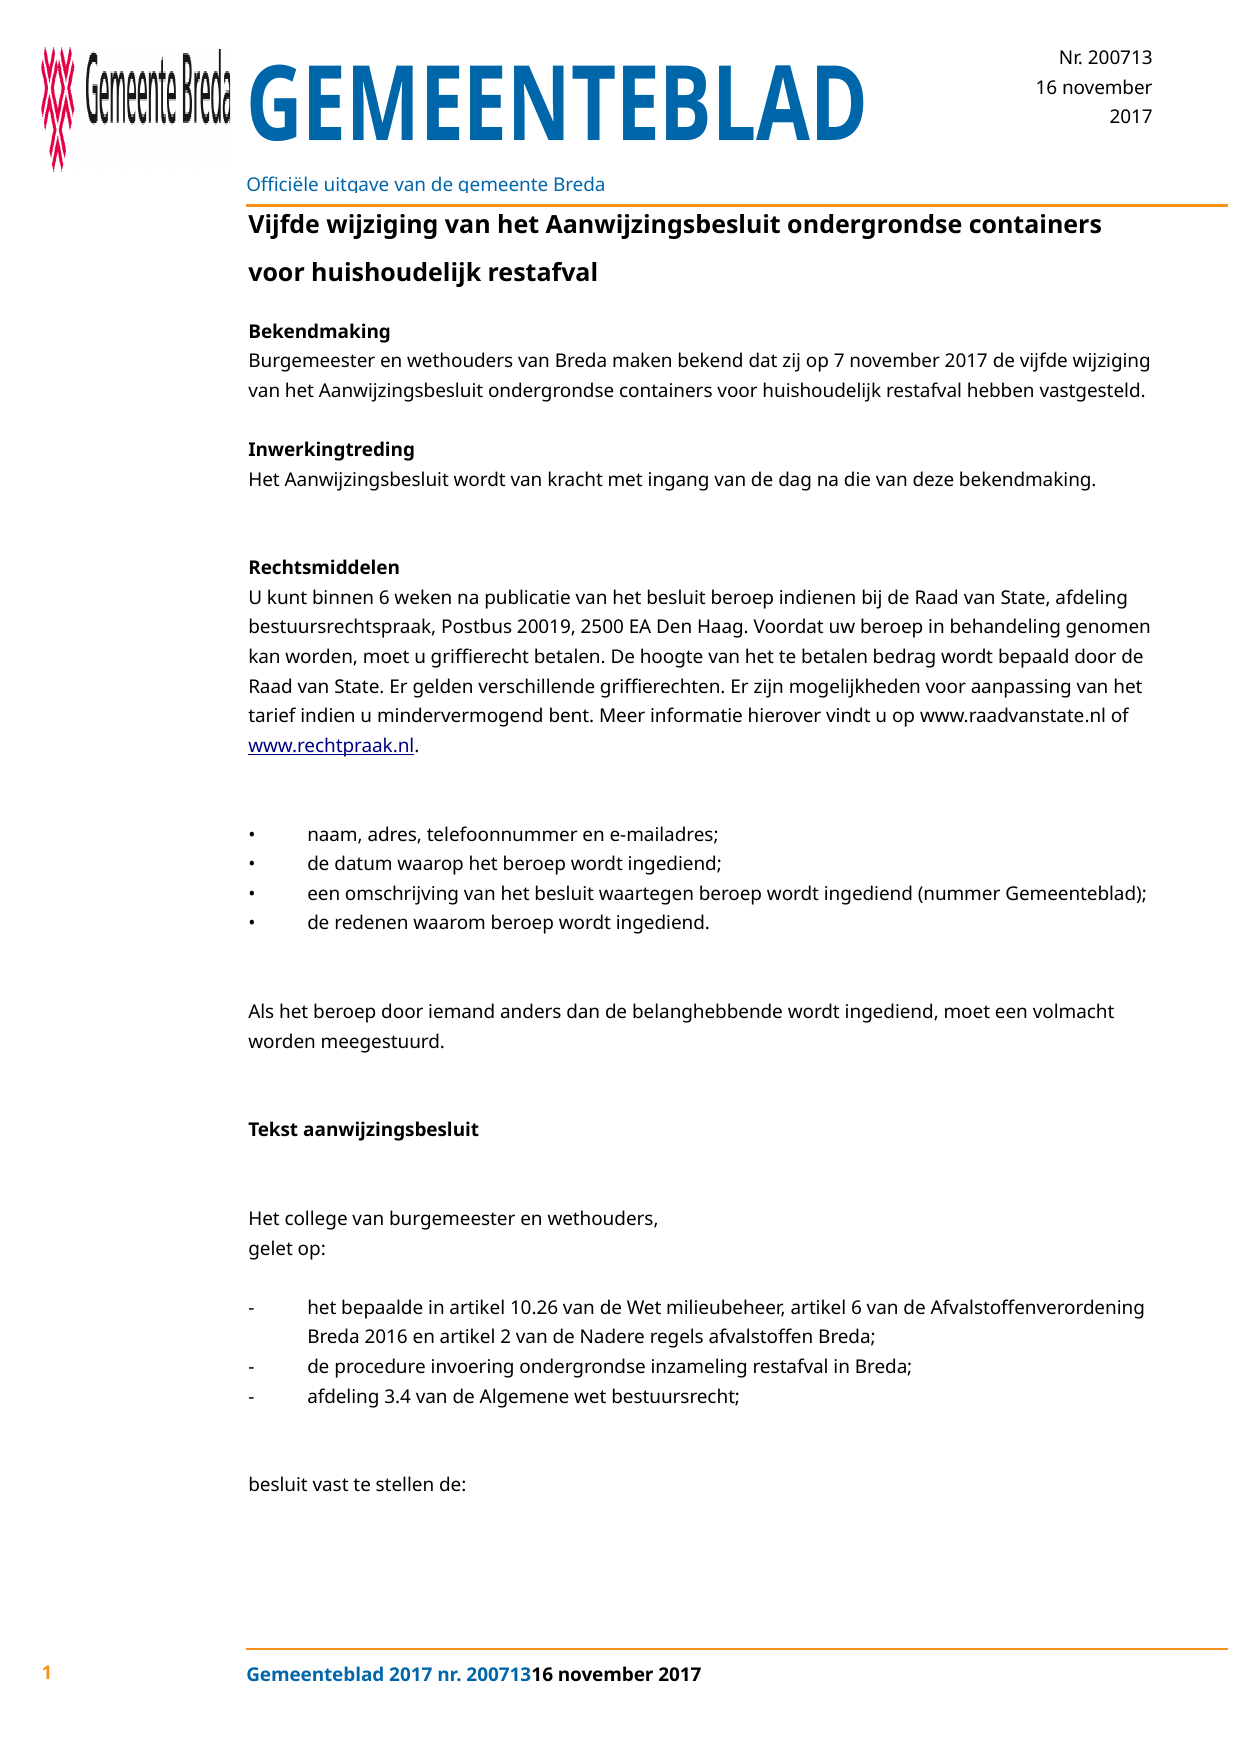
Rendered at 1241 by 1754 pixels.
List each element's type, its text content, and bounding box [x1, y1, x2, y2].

list de redenen waarom beroep wordt ingediend. [248, 909, 1152, 935]
text Burgemeester en wethouders van Breda maken bekend dat zij op 7 november 2017 de vijfde wijziging van het Aanwijzingsbesluit ondergrondse containers voor huishoudelijk restafval hebben vastgesteld. [248, 347, 1152, 403]
list een omschrijving van het besluit waartegen beroep wordt ingediend (nummer Gemeenteblad); [248, 880, 1152, 906]
list de datum waarop het beroep wordt ingediend; [248, 850, 1152, 876]
text Tekst aanwijzingsbesluit [248, 1117, 1152, 1142]
text U kunt binnen 6 weken na publicatie van het besluit beroep indienen bij de Raad van State, afdeling bestuursrechtspraak, Postbus 20019, 2500 EA Den Haag. Voordat uw beroep in behandeling genomen kan worden, moet u griffierecht betalen. De hoogte van het te betalen bedrag wordt bepaald door de Raad van State. Er gelden verschillende griffierechten. Er zijn mogelijkheden voor aanpassing van het tarief indien u mindervermogend bent. Meer informatie hierover vindt u op www.raadvanstate.nl of www.rechtpraak.nl. [248, 584, 1152, 758]
list het bepaalde in artikel 10.26 van de Wet milieubeheer, artikel 6 van de Afvalstoffenverordening Breda 2016 en artikel 2 van de Nadere regels afvalstoffen Breda; [248, 1294, 1152, 1349]
list afdeling 3.4 van de Algemene wet bestuursrecht; [248, 1383, 1152, 1409]
text gelet op: [248, 1235, 1152, 1261]
text Inwerkingtreding [248, 436, 1152, 462]
list de procedure invoering ondergrondse inzameling restafval in Breda; [248, 1353, 1152, 1379]
text Rechtsmiddelen [248, 554, 1152, 580]
text Als het beroep door iemand anders dan de belanghebbende wordt ingediend, moet een volmacht worden meegestuurd. [248, 998, 1152, 1054]
text besluit vast te stellen de: [248, 1472, 1152, 1497]
text Het Aanwijzingsbesluit wordt van kracht met ingang van de dag na die van deze bekendmaking. [248, 466, 1152, 492]
text Bekendmaking [248, 318, 1152, 344]
list naam, adres, telefoonnummer en e-mailadres; [248, 821, 1152, 847]
text Het college van burgemeester en wethouders, [248, 1205, 1152, 1231]
text Vijfde wijziging van het Aanwijzingsbesluit ondergrondse containers voor huishoudelijk restafval [248, 207, 1152, 288]
picture [41, 47, 231, 172]
